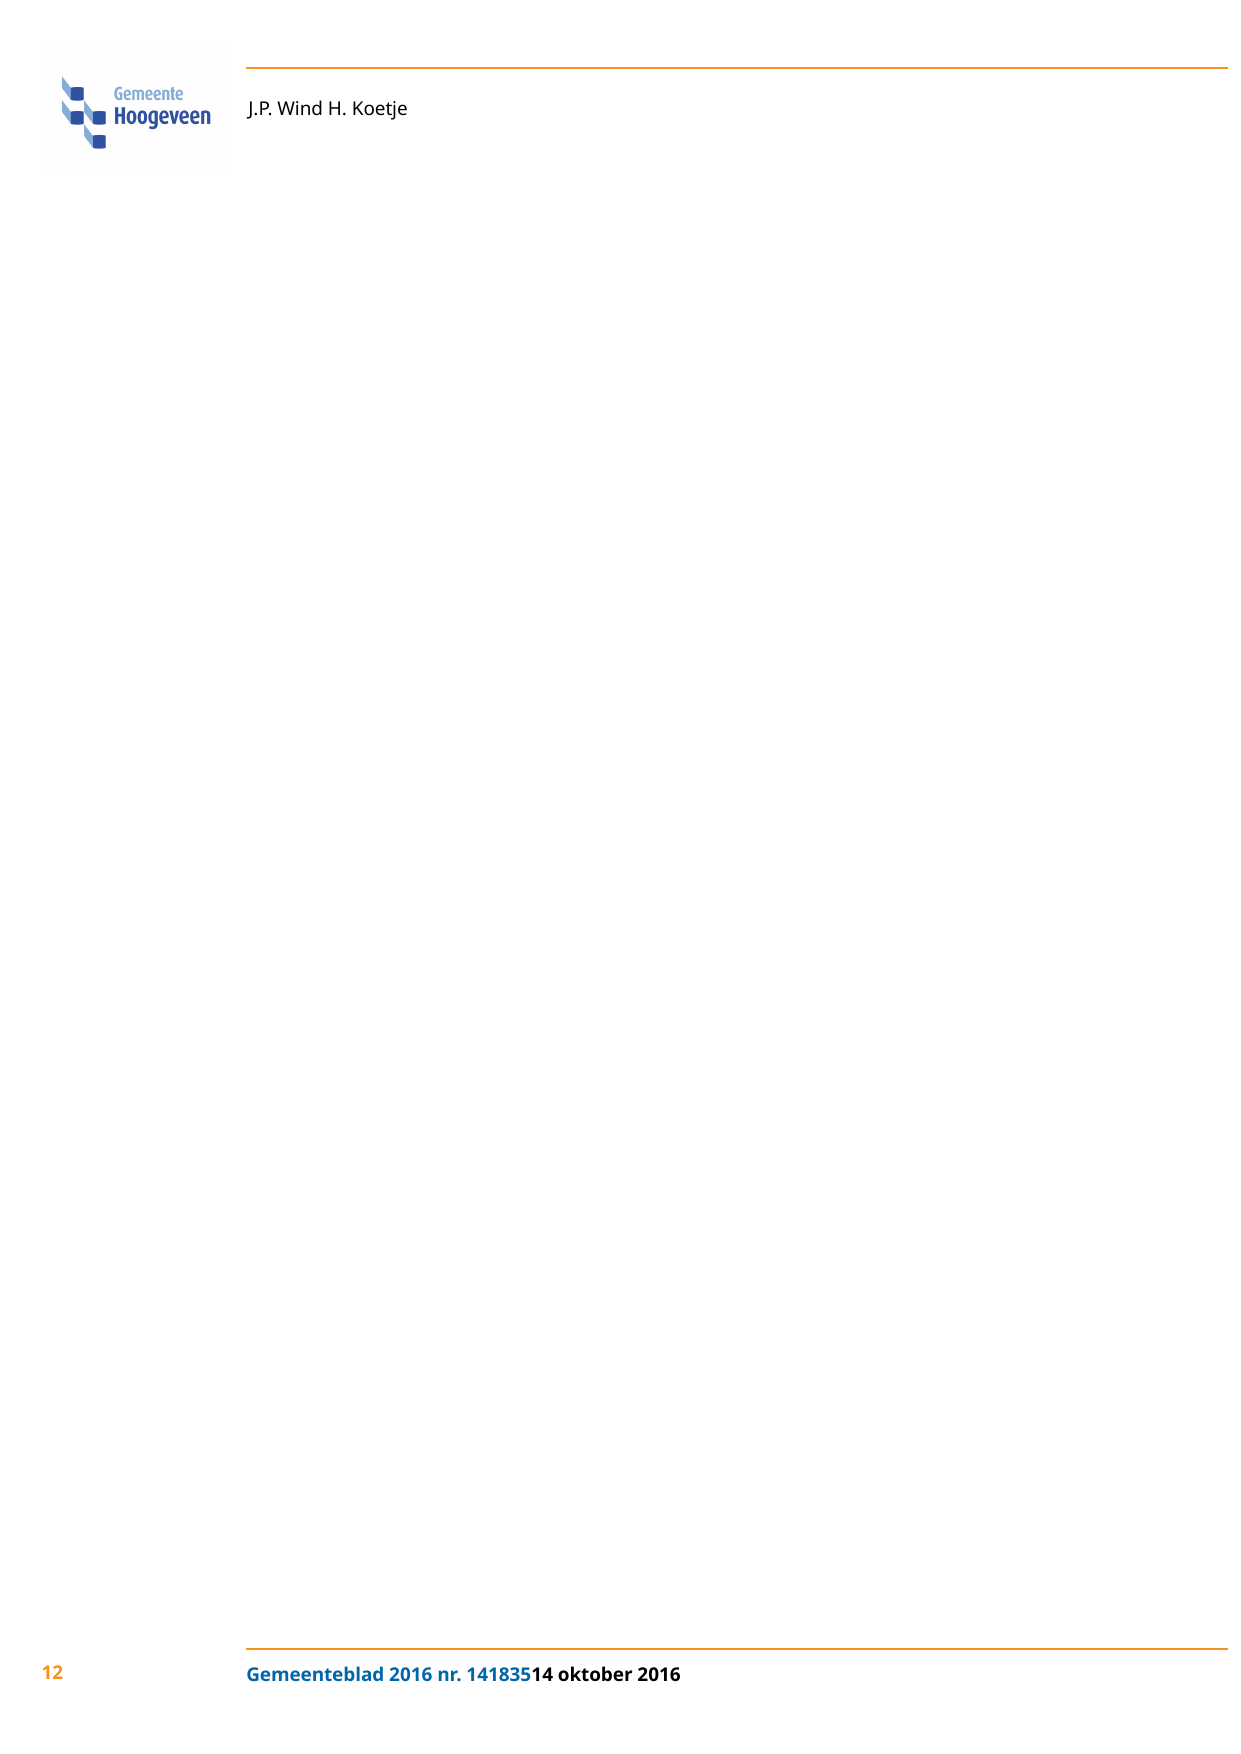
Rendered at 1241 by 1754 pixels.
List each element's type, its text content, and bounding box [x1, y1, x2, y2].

text J.P. Wind H. Koetje [248, 95, 1152, 121]
picture [41, 47, 231, 172]
